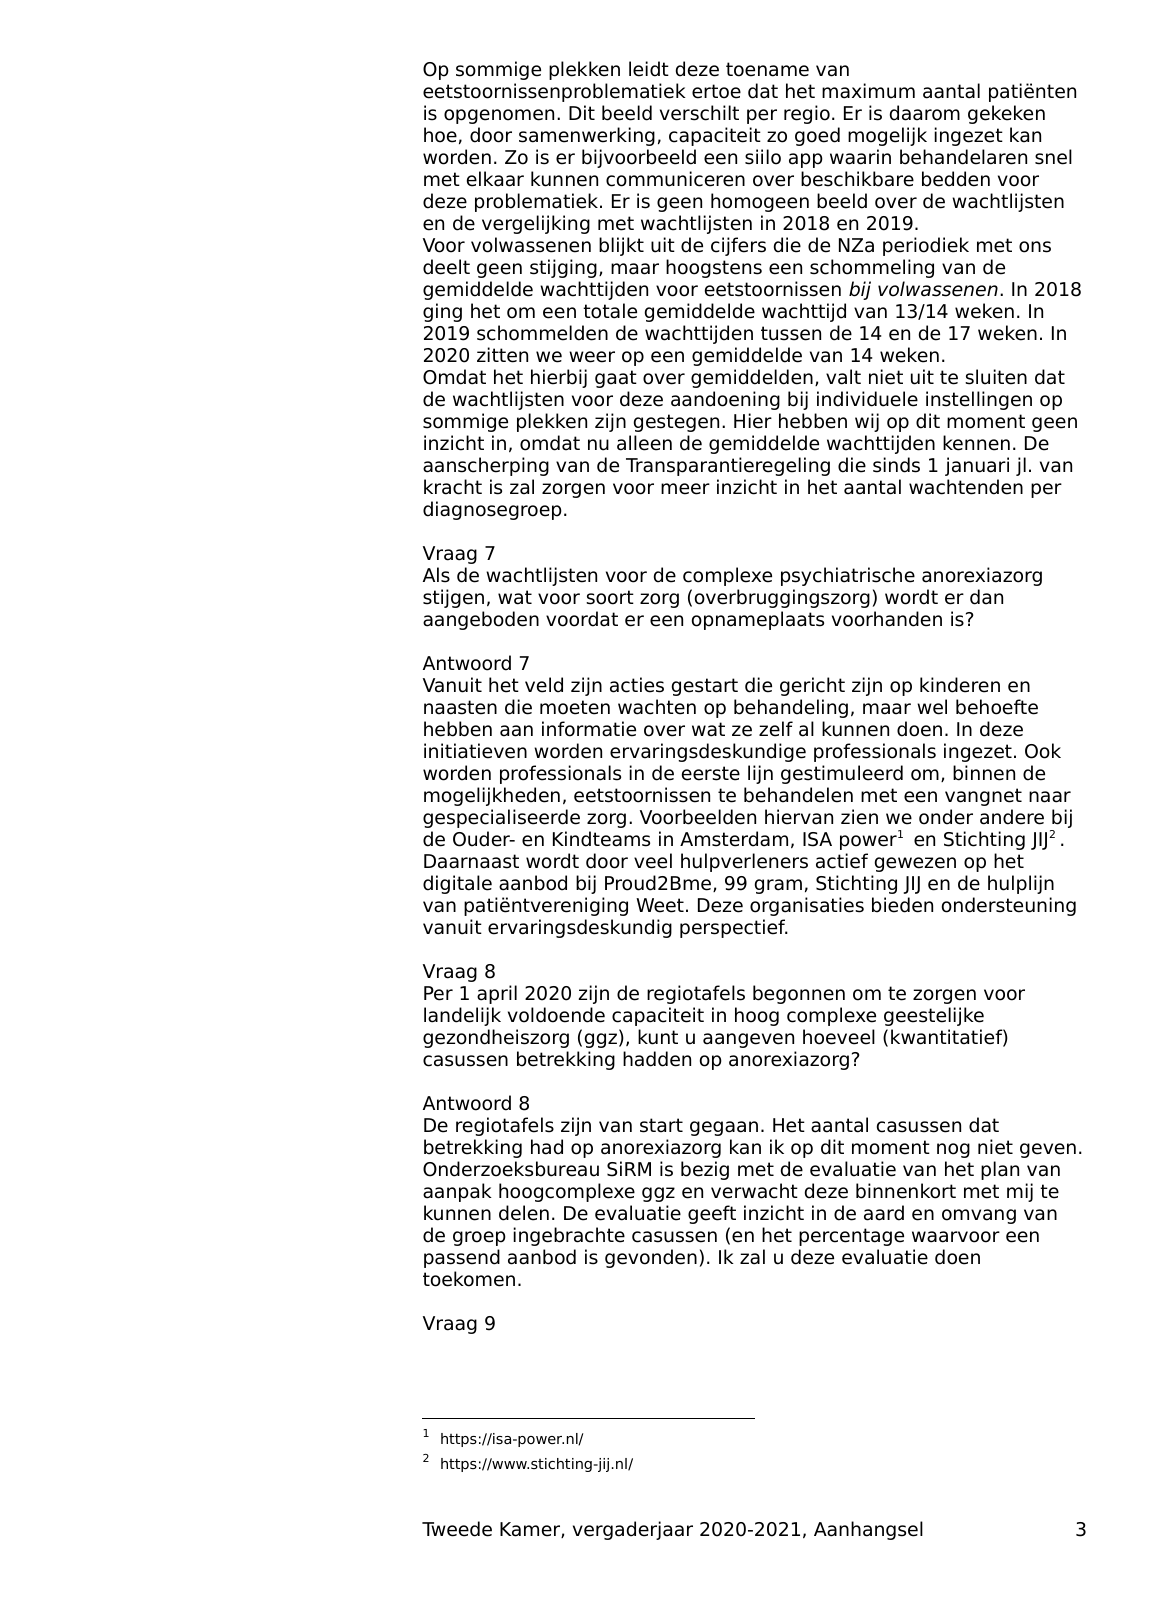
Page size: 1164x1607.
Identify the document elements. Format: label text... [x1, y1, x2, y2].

text Daarnaast wordt door veel hulpverleners actief gewezen op het digitale aanbod bij Proud2Bme, 99 gram, Stichting JIJ en de hulplijn van patiëntvereniging Weet. Deze organisaties bieden ondersteuning vanuit ervaringsdeskundig perspectief. [422, 851, 1087, 939]
text Per 1 april 2020 zijn de regiotafels begonnen om te zorgen voor landelijk voldoende capaciteit in hoog complexe geestelijke gezondheiszorg (ggz), kunt u aangeven hoeveel (kwantitatief) casussen betrekking hadden op anorexiazorg? [422, 983, 1087, 1071]
text Voor volwassenen blijkt uit de cijfers die de NZa periodiek met ons deelt geen stijging, maar hoogstens een schommeling van de gemiddelde wachttijden voor eetstoornissen bij volwassenen. In 2018 ging het om een totale gemiddelde wachttijd van 13/14 weken. In 2019 schommelden de wachttijden tussen de 14 en de 17 weken. In 2020 zitten we weer op een gemiddelde van 14 weken. [422, 235, 1087, 367]
text De regiotafels zijn van start gegaan. Het aantal casussen dat betrekking had op anorexiazorg kan ik op dit moment nog niet geven. Onderzoeksbureau SiRM is bezig met de evaluatie van het plan van aanpak hoogcomplexe ggz en verwacht deze binnenkort met mij te kunnen delen. De evaluatie geeft inzicht in de aard en omvang van de groep ingebrachte casussen (en het percentage waarvoor een passend aanbod is gevonden). Ik zal u deze evaluatie doen toekomen. [422, 1115, 1087, 1291]
text Als de wachtlijsten voor de complexe psychiatrische anorexiazorg stijgen, wat voor soort zorg (overbruggingszorg) wordt er dan aangeboden voordat er een opnameplaats voorhanden is? [422, 565, 1087, 631]
text Antwoord 7 [422, 653, 1087, 675]
text Omdat het hierbij gaat over gemiddelden, valt niet uit te sluiten dat de wachtlijsten voor deze aandoening bij individuele instellingen op sommige plekken zijn gestegen. Hier hebben wij op dit moment geen inzicht in, omdat nu alleen de gemiddelde wachttijden kennen. De aanscherping van de Transparantieregeling die sinds 1 januari jl. van kracht is zal zorgen voor meer inzicht in het aantal wachtenden per diagnosegroep. [422, 367, 1087, 521]
text Vraag 9 [422, 1313, 1087, 1335]
text https://isa-power.nl/ [422, 1427, 1087, 1449]
text Vraag 7 [422, 543, 1087, 565]
text Vanuit het veld zijn acties gestart die gericht zijn op kinderen en naasten die moeten wachten op behandeling, maar wel behoefte hebben aan informatie over wat ze zelf al kunnen doen. In deze initiatieven worden ervaringsdeskundige professionals ingezet. Ook worden professionals in de eerste lijn gestimuleerd om, binnen de mogelijkheden, eetstoornissen te behandelen met een vangnet naar gespecialiseerde zorg. Voorbeelden hiervan zien we onder andere bij de Ouder- en Kindteams in Amsterdam, ISA power en Stichting JIJ. [422, 675, 1087, 851]
text Antwoord 8 [422, 1093, 1087, 1115]
text Op sommige plekken leidt deze toename van eetstoornissenproblematiek ertoe dat het maximum aantal patiënten is opgenomen. Dit beeld verschilt per regio. Er is daarom gekeken hoe, door samenwerking, capaciteit zo goed mogelijk ingezet kan worden. Zo is er bijvoorbeeld een siilo app waarin behandelaren snel met elkaar kunnen communiceren over beschikbare bedden voor deze problematiek. Er is geen homogeen beeld over de wachtlijsten en de vergelijking met wachtlijsten in 2018 en 2019. [422, 59, 1087, 235]
text https://www.stichting-jij.nl/ [422, 1452, 1087, 1474]
text Vraag 8 [422, 961, 1087, 983]
